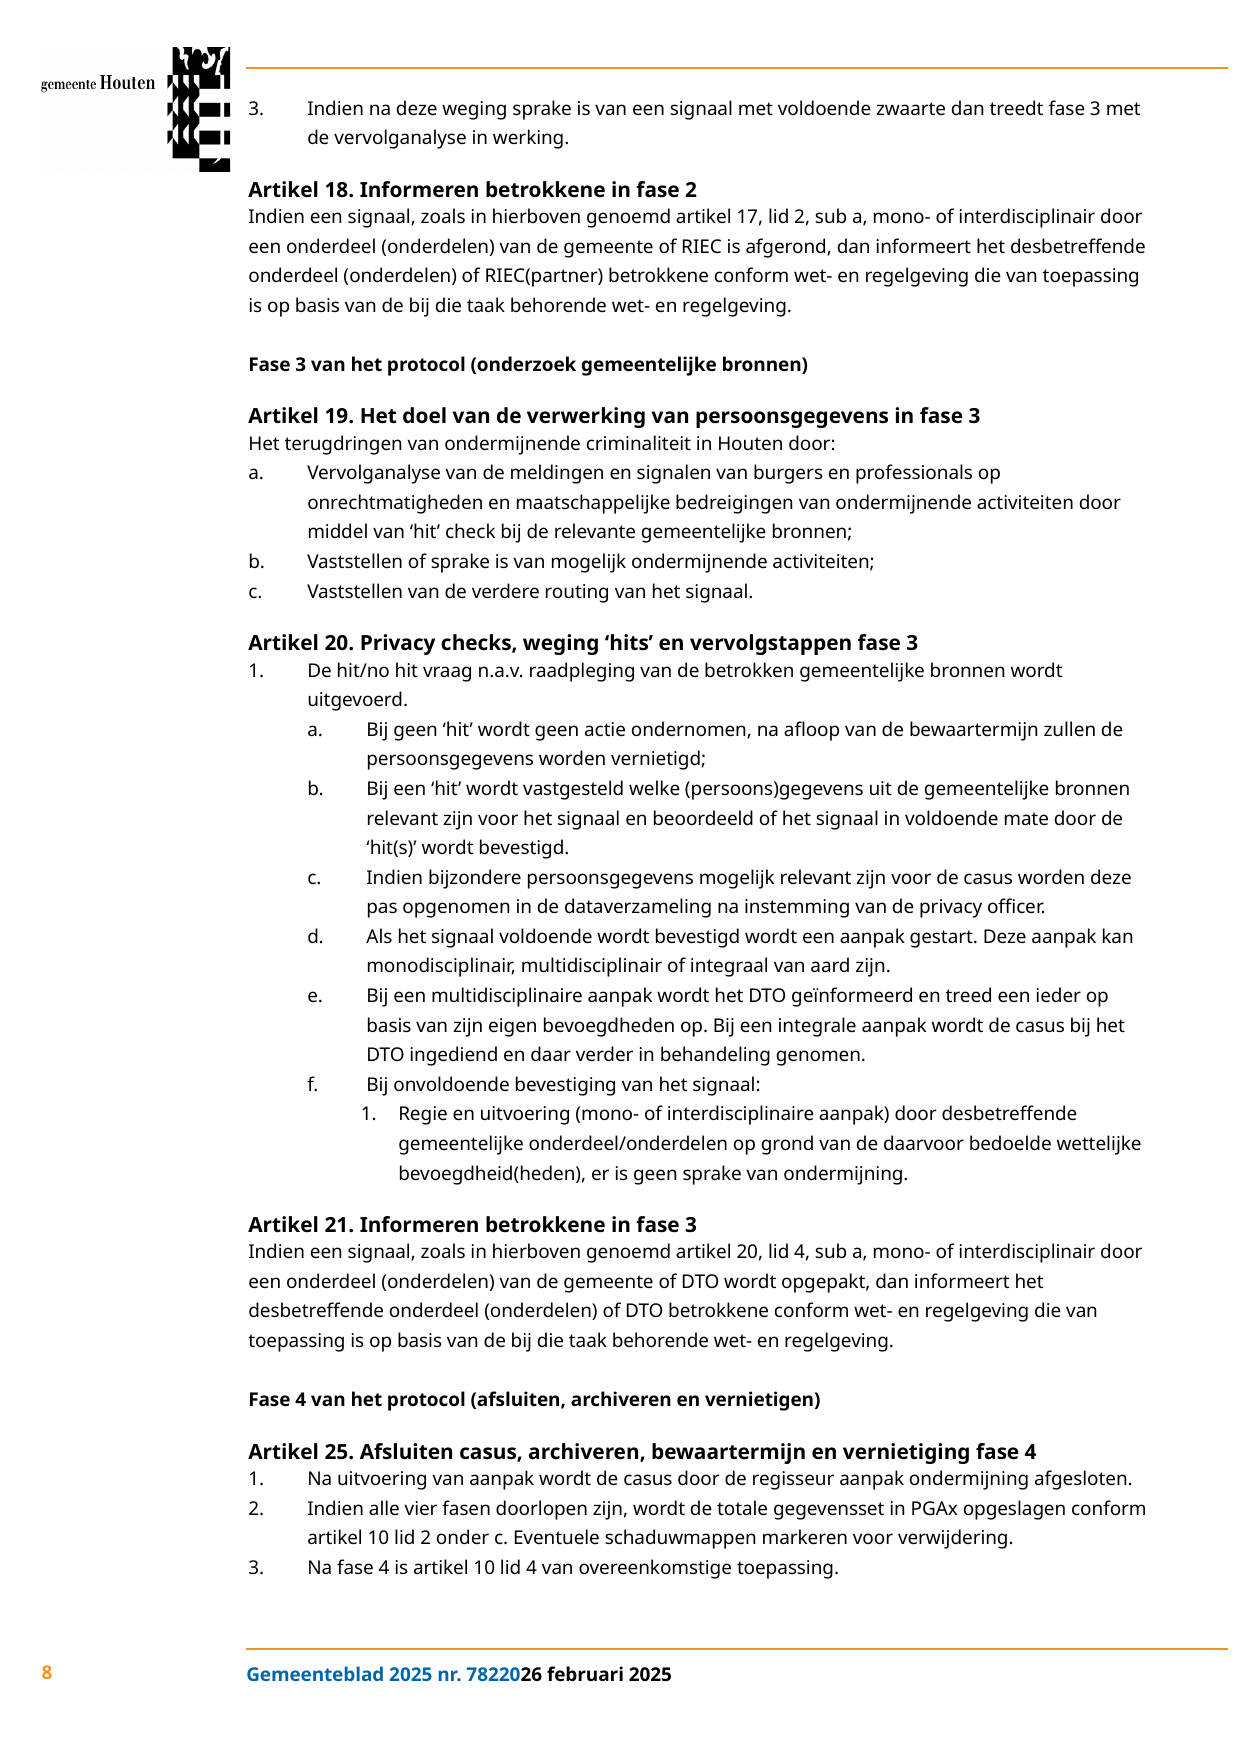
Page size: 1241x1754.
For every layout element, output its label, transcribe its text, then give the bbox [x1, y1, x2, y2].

list Bij geen ‘hit’ wordt geen actie ondernomen, na afloop van de bewaartermijn zullen de persoonsgegevens worden vernietigd; [307, 716, 1152, 771]
text Artikel 19. Het doel van de verwerking van persoonsgegevens in fase 3 [248, 402, 1152, 430]
list Na uitvoering van aanpak wordt de casus door de regisseur aanpak ondermijning afgesloten. [248, 1465, 1152, 1491]
list Indien bijzondere persoonsgegevens mogelijk relevant zijn voor de casus worden deze pas opgenomen in de dataverzameling na instemming van de privacy officer. [307, 864, 1152, 919]
text Artikel 20. Privacy checks, weging ‘hits’ en vervolgstappen fase 3 [248, 628, 1152, 657]
list Indien alle vier fasen doorlopen zijn, wordt de totale gegevensset in PGAx opgeslagen conform artikel 10 lid 2 onder c. Eventuele schaduwmappen markeren voor verwijdering. [248, 1495, 1152, 1550]
list Indien na deze weging sprake is van een signaal met voldoende zwaarte dan treedt fase 3 met de vervolganalyse in werking. [248, 95, 1152, 150]
picture [41, 47, 231, 172]
text Het terugdringen van ondermijnende criminaliteit in Houten door: [248, 430, 1152, 456]
list Bij onvoldoende bevestiging van het signaal: [307, 1071, 1152, 1097]
text Artikel 18. Informeren betrokkene in fase 2 [248, 175, 1152, 203]
text Artikel 21. Informeren betrokkene in fase 3 [248, 1210, 1152, 1238]
list Vervolganalyse van de meldingen en signalen van burgers en professionals op onrechtmatigheden en maatschappelijke bedreigingen van ondermijnende activiteiten door middel van ‘hit’ check bij de relevante gemeentelijke bronnen; [248, 459, 1152, 544]
list Na fase 4 is artikel 10 lid 4 van overeenkomstige toepassing. [248, 1554, 1152, 1580]
text Indien een signaal, zoals in hierboven genoemd artikel 20, lid 4, sub a, mono- of interdisciplinair door een onderdeel (onderdelen) van de gemeente of DTO wordt opgepakt, dan informeert het desbetreffende onderdeel (onderdelen) of DTO betrokkene conform wet- en regelgeving die van toepassing is op basis van de bij die taak behorende wet- en regelgeving. [248, 1238, 1152, 1353]
list Bij een multidisciplinaire aanpak wordt het DTO geïnformeerd en treed een ieder op basis van zijn eigen bevoegdheden op. Bij een integrale aanpak wordt de casus bij het DTO ingediend en daar verder in behandeling genomen. [307, 982, 1152, 1067]
text Fase 3 van het protocol (onderzoek gemeentelijke bronnen) [248, 351, 1152, 377]
text Fase 4 van het protocol (afsluiten, archiveren en vernietigen) [248, 1386, 1152, 1412]
list Als het signaal voldoende wordt bevestigd wordt een aanpak gestart. Deze aanpak kan monodisciplinair, multidisciplinair of integraal van aard zijn. [307, 923, 1152, 978]
text Artikel 25. Afsluiten casus, archiveren, bewaartermijn en vernietiging fase 4 [248, 1437, 1152, 1465]
list De hit/no hit vraag n.a.v. raadpleging van de betrokken gemeentelijke bronnen wordt uitgevoerd. [248, 657, 1152, 712]
list Regie en uitvoering (mono- of interdisciplinaire aanpak) door desbetreffende gemeentelijke onderdeel/onderdelen op grond van de daarvoor bedoelde wettelijke bevoegdheid(heden), er is geen sprake van ondermijning. [361, 1101, 1152, 1185]
list Bij een ‘hit’ wordt vastgesteld welke (persoons)gegevens uit de gemeentelijke bronnen relevant zijn voor het signaal en beoordeeld of het signaal in voldoende mate door de ‘hit(s)’ wordt bevestigd. [307, 775, 1152, 860]
list Vaststellen of sprake is van mogelijk ondermijnende activiteiten; [248, 548, 1152, 574]
text Indien een signaal, zoals in hierboven genoemd artikel 17, lid 2, sub a, mono- of interdisciplinair door een onderdeel (onderdelen) van de gemeente of RIEC is afgerond, dan informeert het desbetreffende onderdeel (onderdelen) of RIEC(partner) betrokkene conform wet- en regelgeving die van toepassing is op basis van de bij die taak behorende wet- en regelgeving. [248, 203, 1152, 318]
list Vaststellen van de verdere routing van het signaal. [248, 578, 1152, 604]
